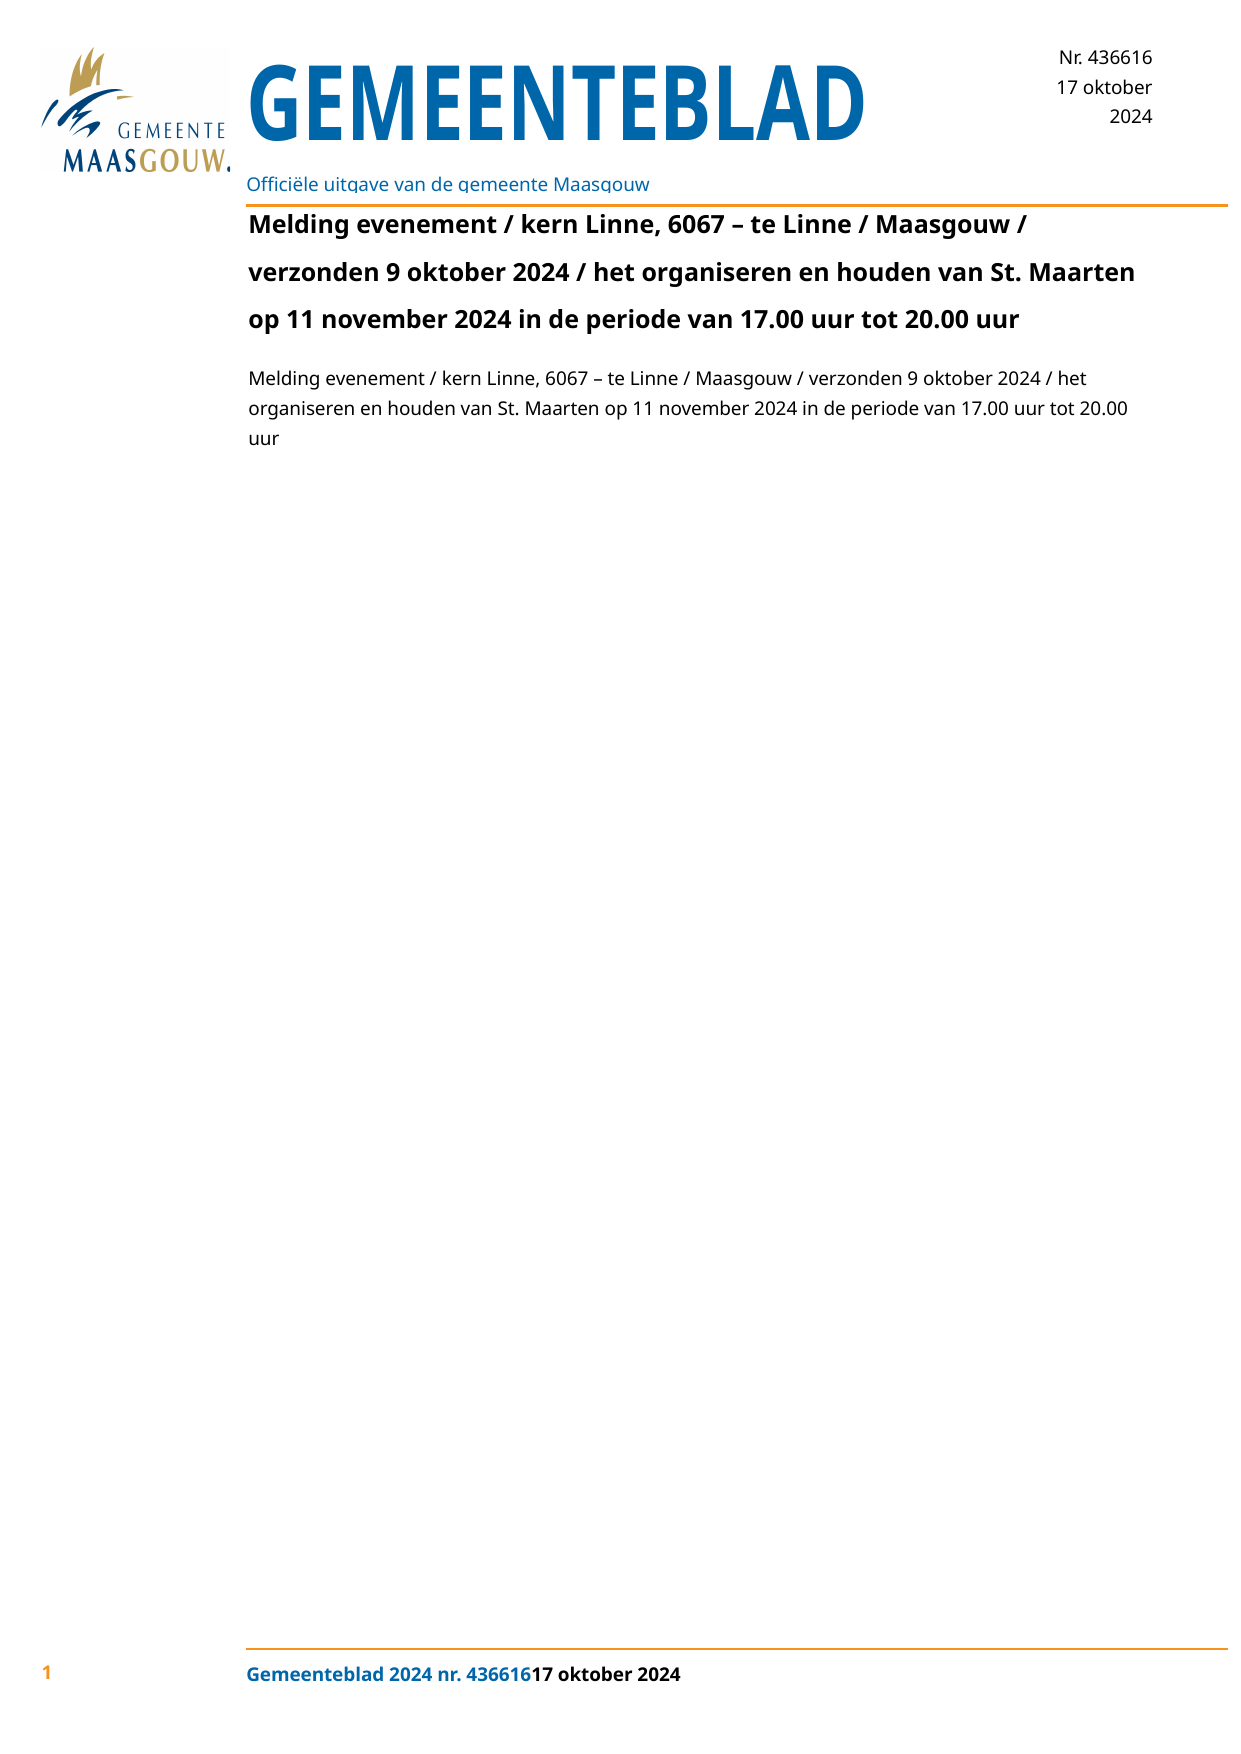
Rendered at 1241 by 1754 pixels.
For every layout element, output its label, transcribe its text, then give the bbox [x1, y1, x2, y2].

text Melding evenement / kern Linne, 6067 – te Linne / Maasgouw / verzonden 9 oktober 2024 / het organiseren en houden van St. Maarten op 11 november 2024 in de periode van 17.00 uur tot 20.00 uur [248, 366, 1152, 450]
picture [41, 47, 231, 172]
text Melding evenement / kern Linne, 6067 – te Linne / Maasgouw / verzonden 9 oktober 2024 / het organiseren en houden van St. Maarten op 11 november 2024 in de periode van 17.00 uur tot 20.00 uur [248, 207, 1152, 336]
